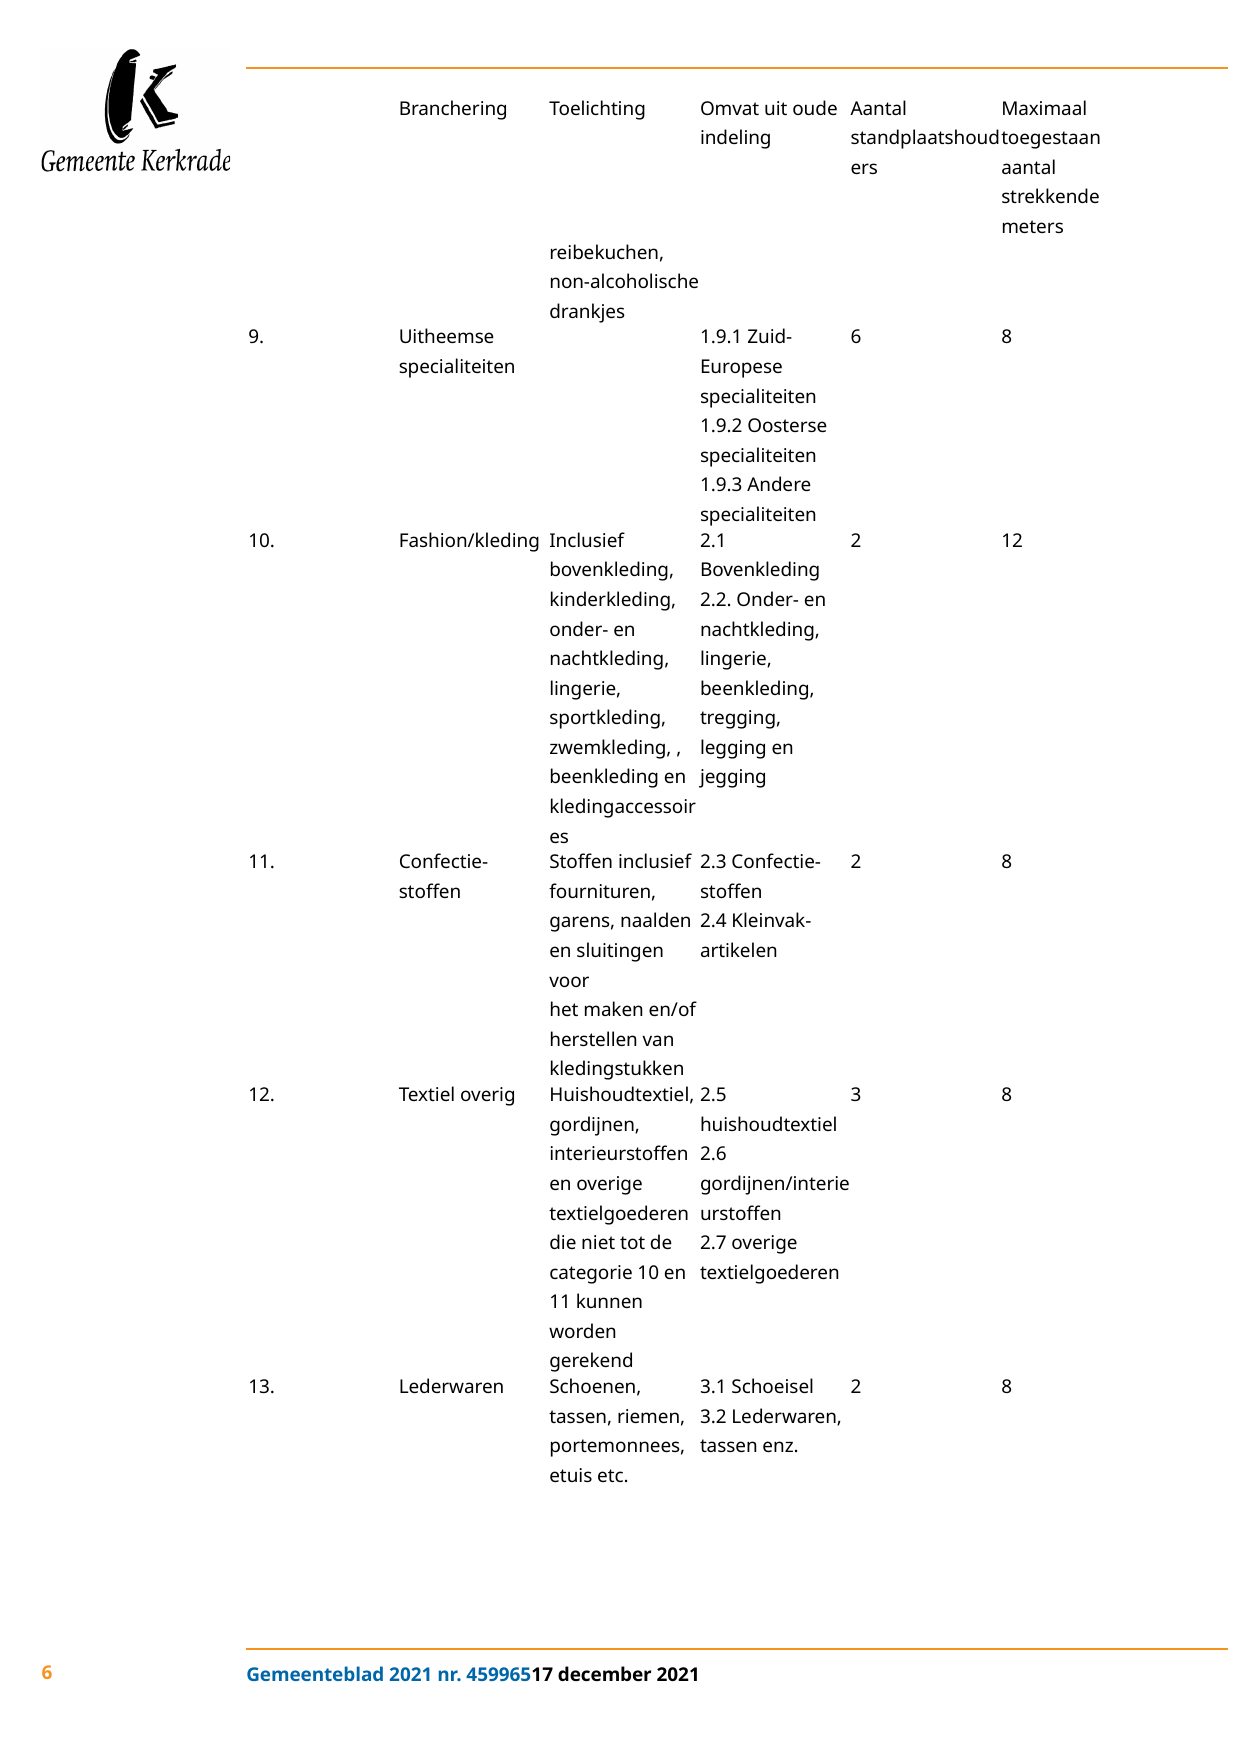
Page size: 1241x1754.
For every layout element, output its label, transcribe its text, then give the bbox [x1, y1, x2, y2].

table_header Toelichting [549, 95, 700, 239]
table_cell Lederwaren [399, 1373, 549, 1488]
table_cell [1001, 239, 1152, 324]
table_cell [248, 239, 398, 324]
table_cell 2 [850, 1373, 1001, 1488]
table_cell [700, 239, 850, 324]
table_cell 8 [1001, 849, 1152, 1081]
table_cell 2 [850, 849, 1001, 1081]
table_cell 10. [248, 527, 398, 848]
table_header [248, 95, 398, 239]
table_cell 2.3 Confectie-stoffen 2.4 Kleinvak-artikelen [700, 849, 850, 1081]
table_cell 8 [1001, 1081, 1152, 1373]
table_cell Textiel overig [399, 1081, 549, 1373]
table_header Branchering [399, 95, 549, 239]
table_cell [549, 324, 700, 527]
table_cell Huishoudtextiel, gordijnen, interieurstoffen en overige textielgoederen die niet tot de categorie 10 en 11 kunnen worden gerekend [549, 1081, 700, 1373]
table_cell Confectie-stoffen [399, 849, 549, 1081]
table_cell 3.1 Schoeisel 3.2 Lederwaren, tassen enz. [700, 1373, 850, 1488]
table_cell 2.1 Bovenkleding 2.2. Onder- en nachtkleding, lingerie, beenkleding, tregging, legging en jegging [700, 527, 850, 848]
table_cell 8 [1001, 324, 1152, 527]
table_cell Fashion/kleding [399, 527, 549, 848]
table_cell Schoenen, tassen, riemen, portemonnees, etuis etc. [549, 1373, 700, 1488]
table_cell 2 [850, 527, 1001, 848]
table_cell 11. [248, 849, 398, 1081]
picture [41, 47, 231, 172]
table_cell 13. [248, 1373, 398, 1488]
table_cell Uitheemse specialiteiten [399, 324, 549, 527]
table_cell 12 [1001, 527, 1152, 848]
table_cell 12. [248, 1081, 398, 1373]
table_cell Inclusief bovenkleding, kinderkleding, onder- en nachtkleding, lingerie, sportkleding, zwemkleding, , beenkleding en kledingaccessoires [549, 527, 700, 848]
table_header Omvat uit oude indeling [700, 95, 850, 239]
table_header Aantal standplaatshouders [850, 95, 1001, 239]
table_cell 6 [850, 324, 1001, 527]
table_cell 8 [1001, 1373, 1152, 1488]
table_cell Stoffen inclusief fournituren, garens, naalden en sluitingen voor het maken en/of herstellen van kledingstukken [549, 849, 700, 1081]
table_header Maximaal toegestaan aantal strekkende meters [1001, 95, 1152, 239]
table_cell reibekuchen, non-alcoholische drankjes [549, 239, 700, 324]
table_cell 9. [248, 324, 398, 527]
table_cell [850, 239, 1001, 324]
table_cell 2.5 huishoudtextiel 2.6 gordijnen/interieurstoffen 2.7 overige textielgoederen [700, 1081, 850, 1373]
table_cell 1.9.1 Zuid-Europese specialiteiten 1.9.2 Oosterse specialiteiten 1.9.3 Andere specialiteiten [700, 324, 850, 527]
table_cell [399, 239, 549, 324]
table_cell 3 [850, 1081, 1001, 1373]
